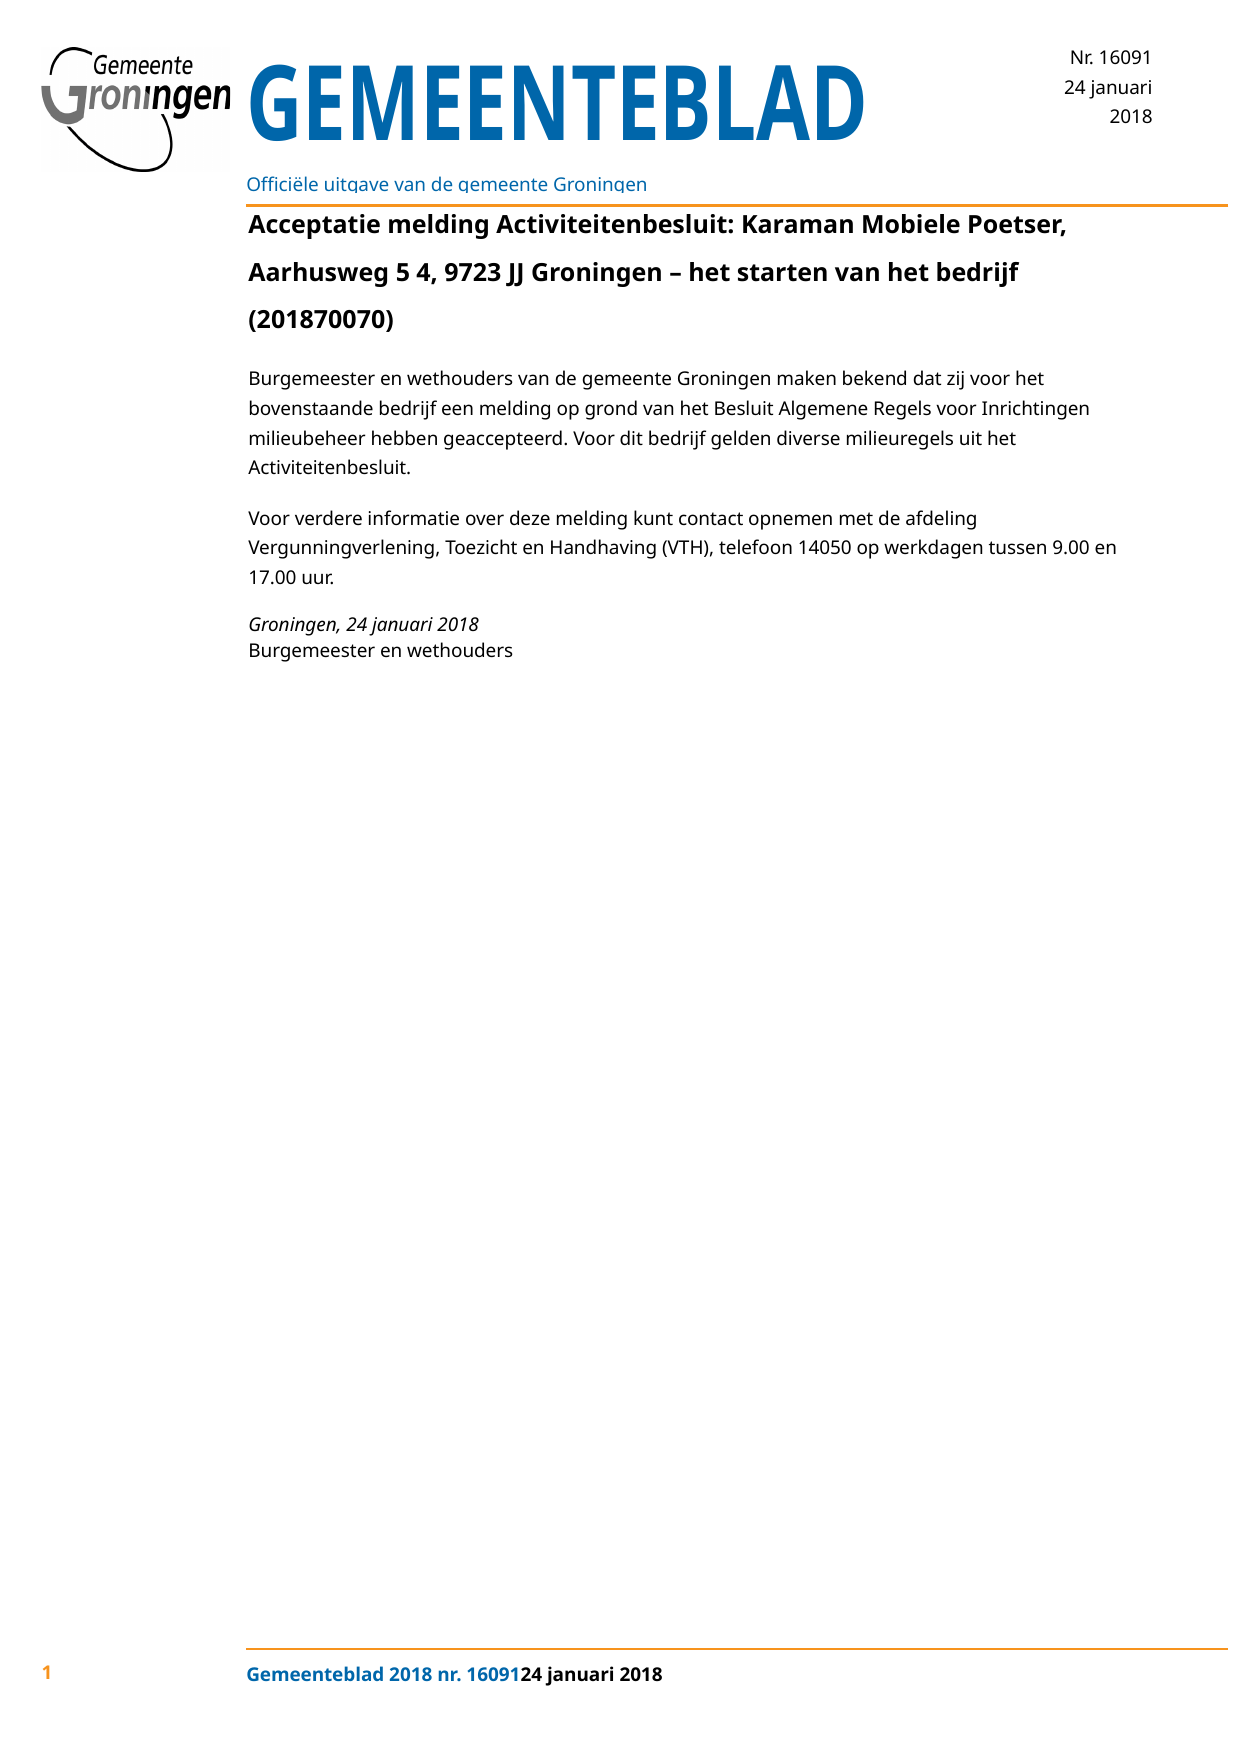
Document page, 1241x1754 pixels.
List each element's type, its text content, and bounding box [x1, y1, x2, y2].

text Acceptatie melding Activiteitenbesluit: Karaman Mobiele Poetser, Aarhusweg 5 4, 9723 JJ Groningen – het starten van het bedrijf (201870070) [248, 207, 1152, 336]
text Burgemeester en wethouders van de gemeente Groningen maken bekend dat zij voor het bovenstaande bedrijf een melding op grond van het Besluit Algemene Regels voor Inrichtingen milieubeheer hebben geaccepteerd. Voor dit bedrijf gelden diverse milieuregels uit het Activiteitenbesluit. [248, 366, 1152, 480]
picture [41, 47, 231, 172]
text Voor verdere informatie over deze melding kunt contact opnemen met de afdeling Vergunningverlening, Toezicht en Handhaving (VTH), telefoon 14050 op werkdagen tussen 9.00 en 17.00 uur. [248, 505, 1152, 589]
text Groningen, 24 januari 2018 [248, 612, 1152, 637]
text Burgemeester en wethouders [248, 637, 1152, 663]
